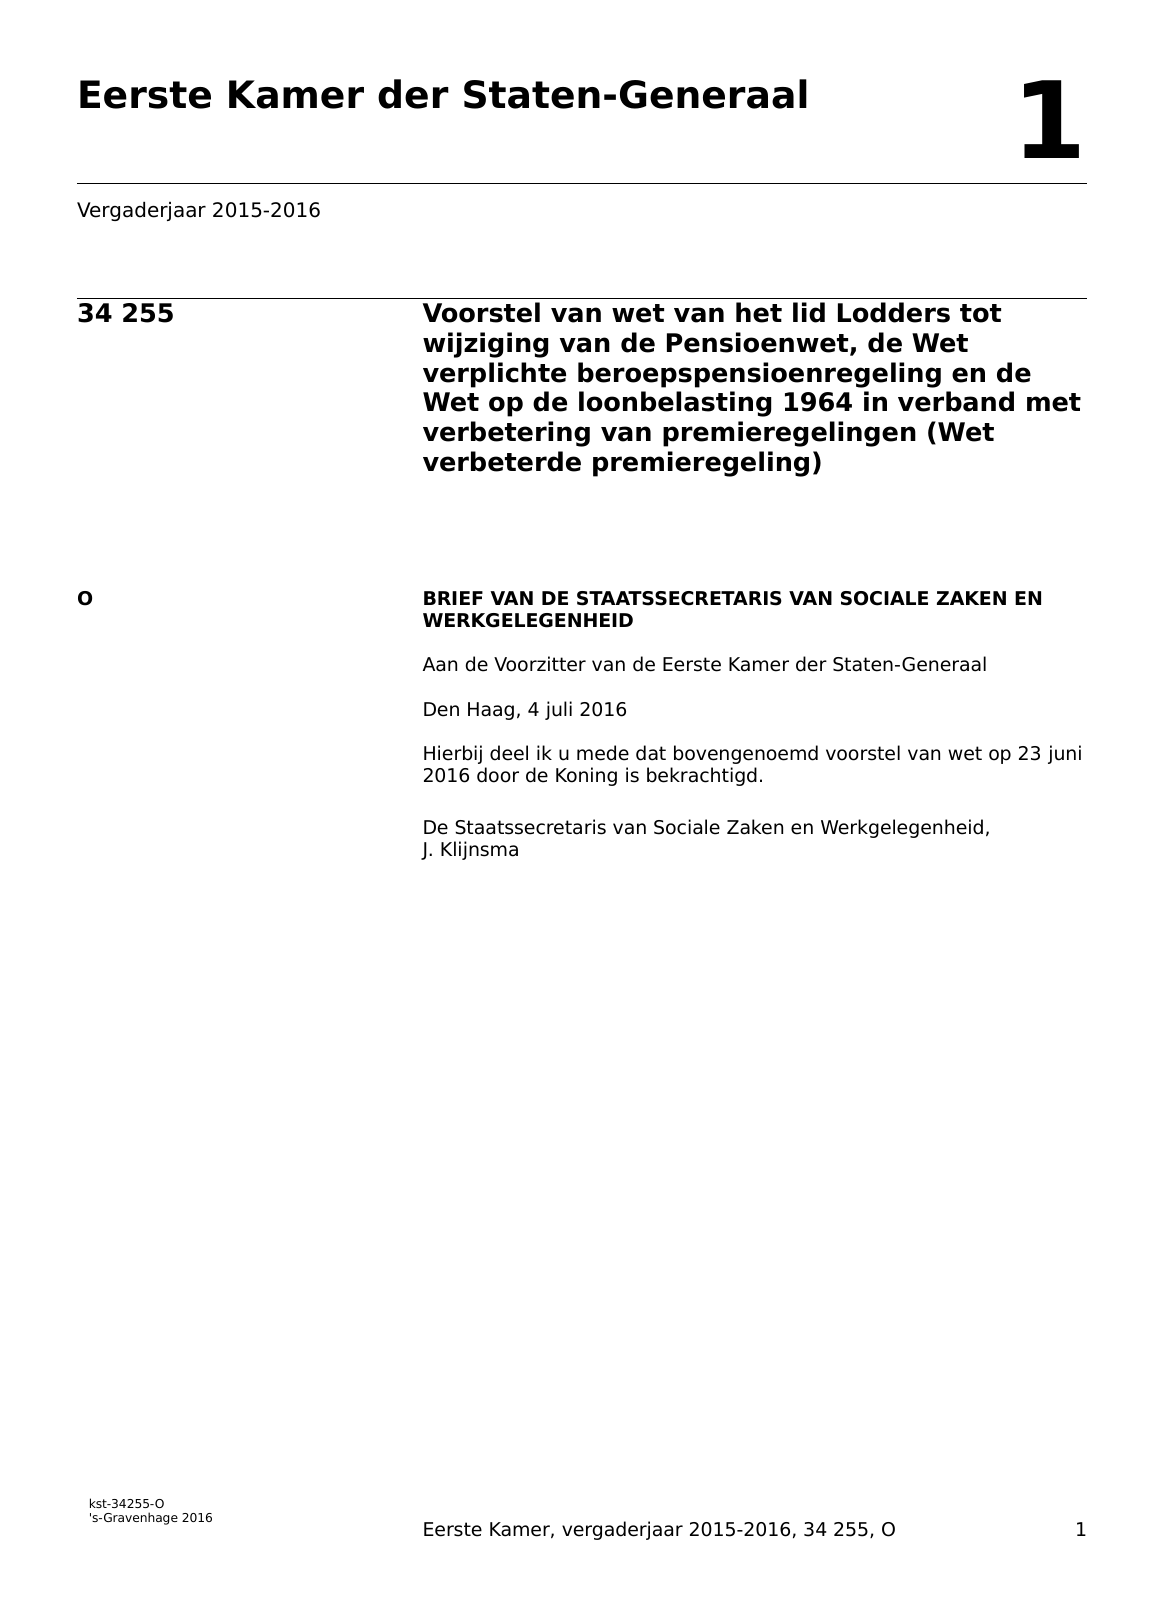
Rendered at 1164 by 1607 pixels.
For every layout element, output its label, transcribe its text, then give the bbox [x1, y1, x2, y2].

subtitle O BRIEF VAN DE STAATSSECRETARIS VAN SOCIALE ZAKEN EN WERKGELEGENHEID [77, 588, 1087, 632]
subtitle 34 255 Voorstel van wet van het lid Lodders tot wijziging van de Pensioenwet, de Wet verplichte beroepspensioenregeling en de Wet op de loonbelasting 1964 in verband met verbetering van premieregelingen (Wet verbeterde premieregeling) [77, 299, 1087, 477]
text De Staatssecretaris van Sociale Zaken en Werkgelegenheid, J. Klijnsma [422, 817, 1087, 861]
text Hierbij deel ik u mede dat bovengenoemd voorstel van wet op 23 juni 2016 door de Koning is bekrachtigd. [422, 743, 1087, 787]
table_cell Vergaderjaar 2015-2016 [77, 184, 1087, 298]
text 's-Gravenhage 2016 [88, 1511, 323, 1525]
table_header 1 [886, 59, 1087, 183]
text kst-34255-O [88, 1497, 323, 1511]
text Aan de Voorzitter van de Eerste Kamer der Staten-Generaal [422, 654, 1087, 676]
table_header Eerste Kamer der Staten-Generaal [77, 59, 886, 183]
text Den Haag, 4 juli 2016 [422, 698, 1087, 720]
